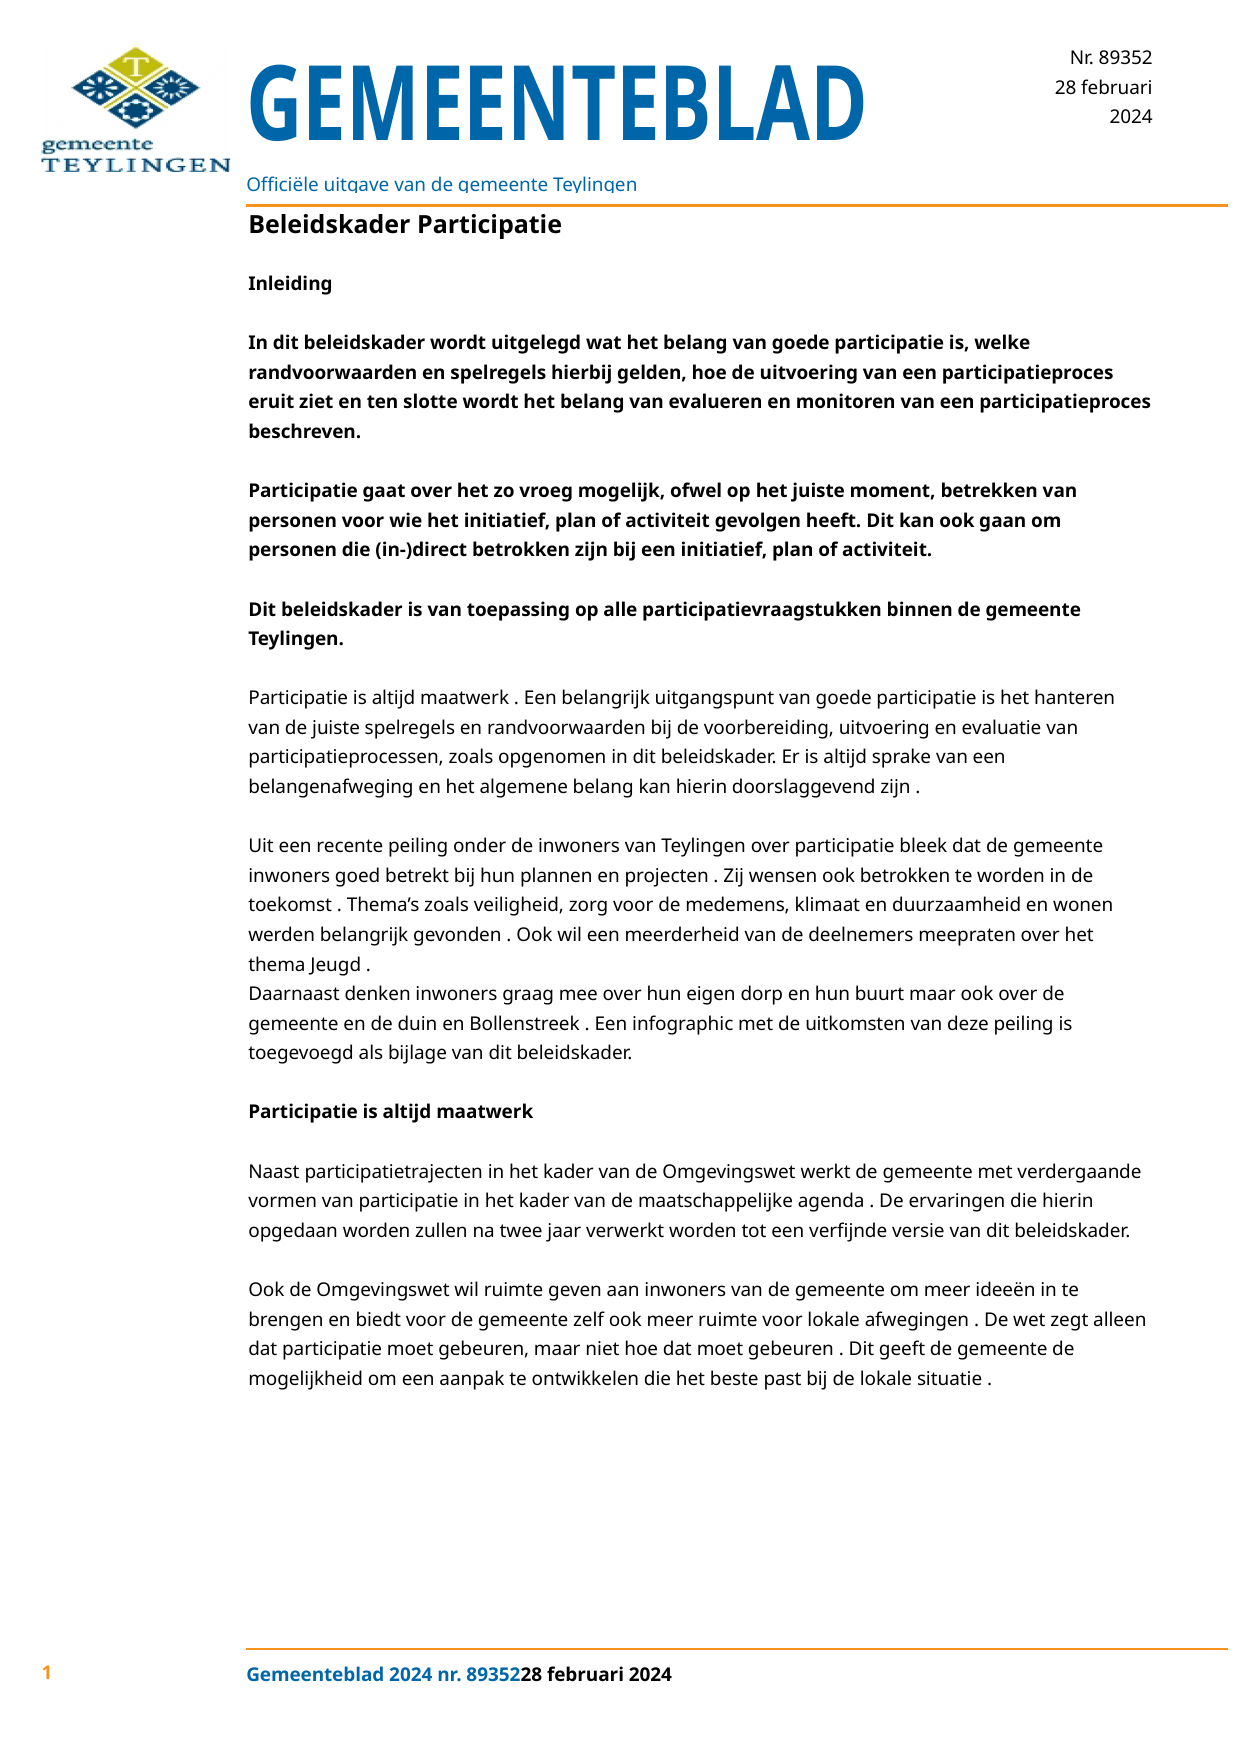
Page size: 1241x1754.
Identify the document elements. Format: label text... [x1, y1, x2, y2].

text In dit beleidskader wordt uitgelegd wat het belang van goede participatie is, welke randvoorwaarden en spelregels hierbij gelden, hoe de uitvoering van een participatieproces eruit ziet en ten slotte wordt het belang van evalueren en monitoren van een participatieproces beschreven. [248, 329, 1152, 444]
text Ook de Omgevingswet wil ruimte geven aan inwoners van de gemeente om meer ideeën in te brengen en biedt voor de gemeente zelf ook meer ruimte voor lokale afwegingen . De wet zegt alleen dat participatie moet gebeuren, maar niet hoe dat moet gebeuren . Dit geeft de gemeente de mogelijkheid om een aanpak te ontwikkelen die het beste past bij de lokale situatie . [248, 1276, 1152, 1391]
text Uit een recente peiling onder de inwoners van Teylingen over participatie bleek dat de gemeente inwoners goed betrekt bij hun plannen en projecten . Zij wensen ook betrokken te worden in de toekomst . Thema’s zoals veiligheid, zorg voor de medemens, klimaat en duurzaamheid en wonen werden belangrijk gevonden . Ook wil een meerderheid van de deelnemers meepraten over het thema Jeugd . [248, 832, 1152, 976]
text Participatie is altijd maatwerk . Een belangrijk uitgangspunt van goede participatie is het hanteren van de juiste spelregels en randvoorwaarden bij de voorbereiding, uitvoering en evaluatie van participatieprocessen, zoals opgenomen in dit beleidskader. Er is altijd sprake van een belangenafweging en het algemene belang kan hierin doorslaggevend zijn . [248, 684, 1152, 799]
text Beleidskader Participatie [248, 207, 1152, 241]
text Inleiding [248, 270, 1152, 296]
text Naast participatietrajecten in het kader van de Omgevingswet werkt de gemeente met verdergaande vormen van participatie in het kader van de maatschappelijke agenda . De ervaringen die hierin opgedaan worden zullen na twee jaar verwerkt worden tot een verfijnde versie van dit beleidskader. [248, 1158, 1152, 1243]
text Dit beleidskader is van toepassing op alle participatievraagstukken binnen de gemeente Teylingen. [248, 596, 1152, 651]
text Participatie gaat over het zo vroeg mogelijk, ofwel op het juiste moment, betrekken van personen voor wie het initiatief, plan of activiteit gevolgen heeft. Dit kan ook gaan om personen die (in-)direct betrokken zijn bij een initiatief, plan of activiteit. [248, 477, 1152, 562]
text Daarnaast denken inwoners graag mee over hun eigen dorp en hun buurt maar ook over de gemeente en de duin en Bollenstreek . Een infographic met de uitkomsten van deze peiling is toegevoegd als bijlage van dit beleidskader. [248, 980, 1152, 1065]
picture [41, 47, 231, 172]
text Participatie is altijd maatwerk [248, 1099, 1152, 1124]
